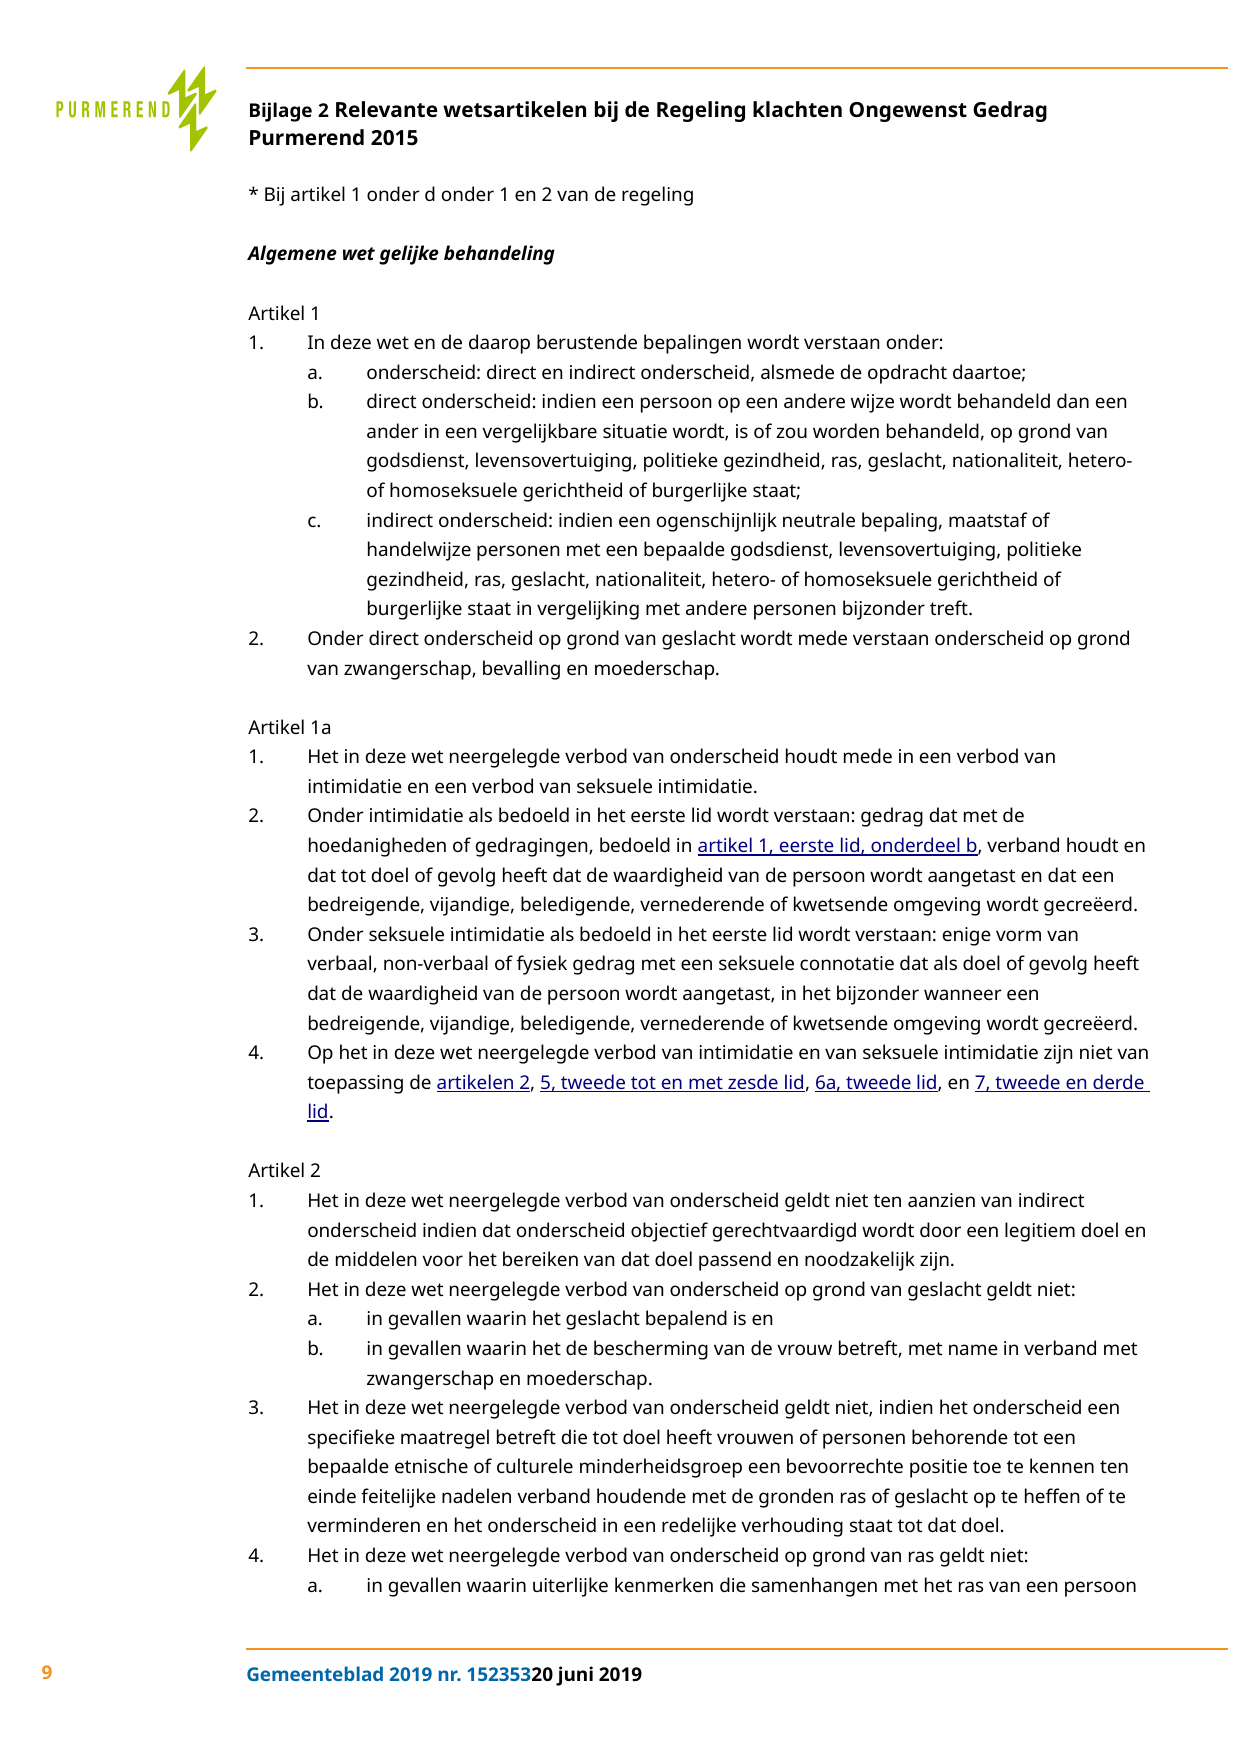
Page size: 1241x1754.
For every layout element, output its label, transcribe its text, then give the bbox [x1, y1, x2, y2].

list Onder direct onderscheid op grond van geslacht wordt mede verstaan onderscheid op grond van zwangerschap, bevalling en moederschap. [248, 625, 1152, 680]
text Artikel 1 [248, 300, 1152, 325]
list Onder intimidatie als bedoeld in het eerste lid wordt verstaan: gedrag dat met de hoedanigheden of gedragingen, bedoeld in artikel 1, eerste lid, onderdeel b, verband houdt en dat tot doel of gevolg heeft dat de waardigheid van de persoon wordt aangetast en dat een bedreigende, vijandige, beledigende, vernederende of kwetsende omgeving wordt gecreëerd. [248, 803, 1152, 917]
list in gevallen waarin het de bescherming van de vrouw betreft, met name in verband met zwangerschap en moederschap. [307, 1335, 1152, 1390]
text Artikel 2 [248, 1158, 1152, 1183]
list Het in deze wet neergelegde verbod van onderscheid geldt niet ten aanzien van indirect onderscheid indien dat onderscheid objectief gerechtvaardigd wordt door een legitiem doel en de middelen voor het bereiken van dat doel passend en noodzakelijk zijn. [248, 1187, 1152, 1272]
text Artikel 1a [248, 714, 1152, 739]
list onderscheid: direct en indirect onderscheid, alsmede de opdracht daartoe; [307, 359, 1152, 384]
list In deze wet en de daarop berustende bepalingen wordt verstaan onder: [248, 329, 1152, 355]
list direct onderscheid: indien een persoon op een andere wijze wordt behandeld dan een ander in een vergelijkbare situatie wordt, is of zou worden behandeld, op grond van godsdienst, levensovertuiging, politieke gezindheid, ras, geslacht, nationaliteit, hetero- of homoseksuele gerichtheid of burgerlijke staat; [307, 388, 1152, 503]
list indirect onderscheid: indien een ogenschijnlijk neutrale bepaling, maatstaf of handelwijze personen met een bepaalde godsdienst, levensovertuiging, politieke gezindheid, ras, geslacht, nationaliteit, hetero- of homoseksuele gerichtheid of burgerlijke staat in vergelijking met andere personen bijzonder treft. [307, 507, 1152, 621]
list in gevallen waarin uiterlijke kenmerken die samenhangen met het ras van een persoon [307, 1572, 1152, 1597]
list Het in deze wet neergelegde verbod van onderscheid geldt niet, indien het onderscheid een specifieke maatregel betreft die tot doel heeft vrouwen of personen behorende tot een bepaalde etnische of culturele minderheidsgroep een bevoorrechte positie toe te kennen ten einde feitelijke nadelen verband houdende met de gronden ras of geslacht op te heffen of te verminderen en het onderscheid in een redelijke verhouding staat tot dat doel. [248, 1394, 1152, 1538]
list Het in deze wet neergelegde verbod van onderscheid houdt mede in een verbod van intimidatie en een verbod van seksuele intimidatie. [248, 743, 1152, 799]
list Het in deze wet neergelegde verbod van onderscheid op grond van geslacht geldt niet: [248, 1276, 1152, 1302]
text Algemene wet gelijke behandeling [248, 241, 1152, 266]
picture [41, 47, 231, 172]
text Bijlage 2 Relevante wetsartikelen bij de Regeling klachten Ongewenst Gedrag Purmerend 2015 [248, 95, 1152, 152]
text * Bij artikel 1 onder d onder 1 en 2 van de regeling [248, 181, 1152, 207]
list Het in deze wet neergelegde verbod van onderscheid op grond van ras geldt niet: [248, 1542, 1152, 1568]
list Op het in deze wet neergelegde verbod van intimidatie en van seksuele intimidatie zijn niet van toepassing de artikelen 2, 5, tweede tot en met zesde lid, 6a, tweede lid, en 7, tweede en derde lid. [248, 1039, 1152, 1124]
list in gevallen waarin het geslacht bepalend is en [307, 1306, 1152, 1331]
list Onder seksuele intimidatie als bedoeld in het eerste lid wordt verstaan: enige vorm van verbaal, non-verbaal of fysiek gedrag met een seksuele connotatie dat als doel of gevolg heeft dat de waardigheid van de persoon wordt aangetast, in het bijzonder wanneer een bedreigende, vijandige, beledigende, vernederende of kwetsende omgeving wordt gecreëerd. [248, 921, 1152, 1035]
